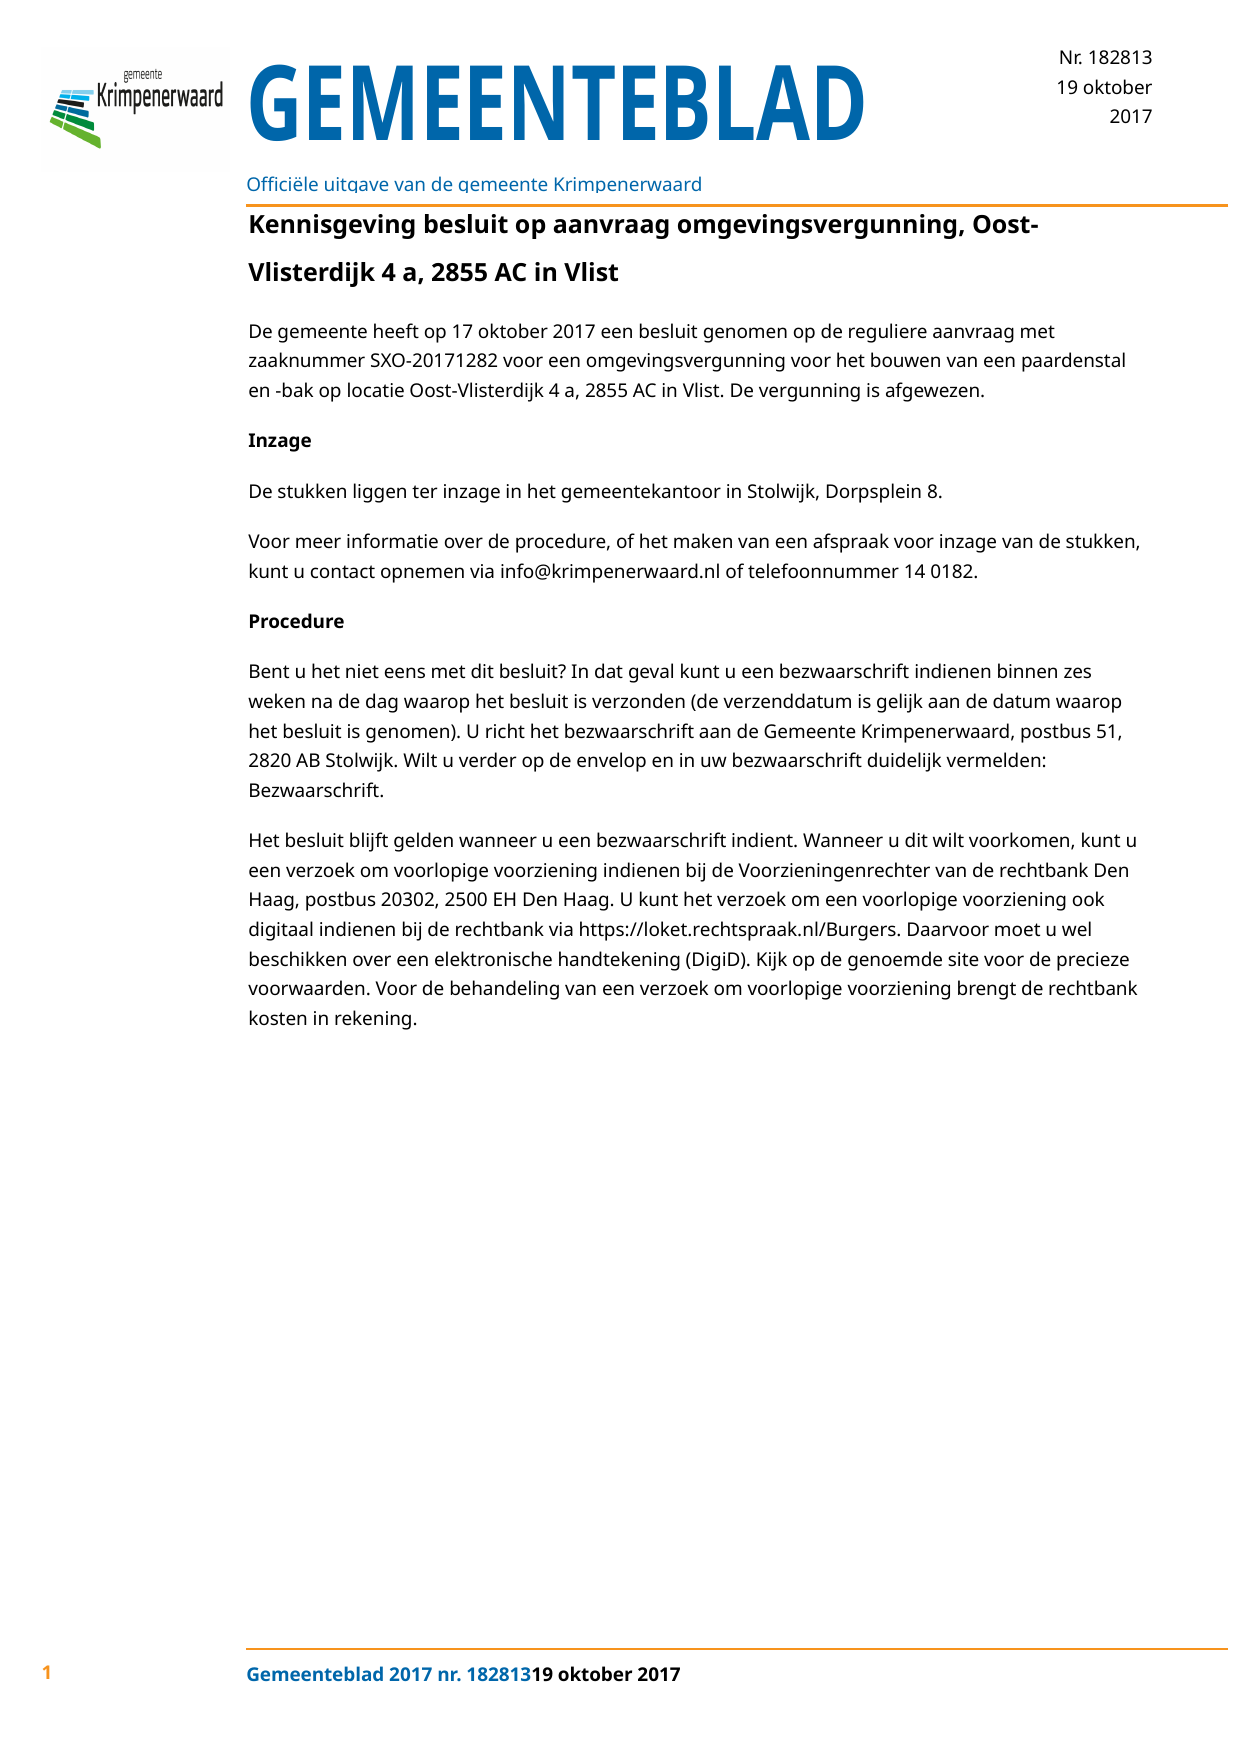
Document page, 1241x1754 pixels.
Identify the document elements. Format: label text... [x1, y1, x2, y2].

text Kennisgeving besluit op aanvraag omgevingsvergunning, Oost-Vlisterdijk 4 a, 2855 AC in Vlist [248, 207, 1152, 288]
text Inzage [248, 427, 1152, 453]
text De stukken liggen ter inzage in het gemeentekantoor in Stolwijk, Dorpsplein 8. [248, 478, 1152, 504]
picture [41, 47, 231, 172]
text Voor meer informatie over de procedure, of het maken van een afspraak voor inzage van de stukken, kunt u contact opnemen via info@krimpenerwaard.nl of telefoonnummer 14 0182. [248, 528, 1152, 584]
text Procedure [248, 608, 1152, 634]
text Het besluit blijft gelden wanneer u een bezwaarschrift indient. Wanneer u dit wilt voorkomen, kunt u een verzoek om voorlopige voorziening indienen bij de Voorzieningenrechter van de rechtbank Den Haag, postbus 20302, 2500 EH Den Haag. U kunt het verzoek om een voorlopige voorziening ook digitaal indienen bij de rechtbank via https://loket.rechtspraak.nl/Burgers. Daarvoor moet u wel beschikken over een elektronische handtekening (DigiD). Kijk op de genoemde site voor de precieze voorwaarden. Voor de behandeling van een verzoek om voorlopige voorziening brengt de rechtbank kosten in rekening. [248, 827, 1152, 1031]
text Bent u het niet eens met dit besluit? In dat geval kunt u een bezwaarschrift indienen binnen zes weken na de dag waarop het besluit is verzonden (de verzenddatum is gelijk aan de datum waarop het besluit is genomen). U richt het bezwaarschrift aan de Gemeente Krimpenerwaard, postbus 51, 2820 AB Stolwijk. Wilt u verder op de envelop en in uw bezwaarschrift duidelijk vermelden: Bezwaarschrift. [248, 659, 1152, 803]
text De gemeente heeft op 17 oktober 2017 een besluit genomen op de reguliere aanvraag met zaaknummer SXO-20171282 voor een omgevingsvergunning voor het bouwen van een paardenstal en -bak op locatie Oost-Vlisterdijk 4 a, 2855 AC in Vlist. De vergunning is afgewezen. [248, 318, 1152, 403]
